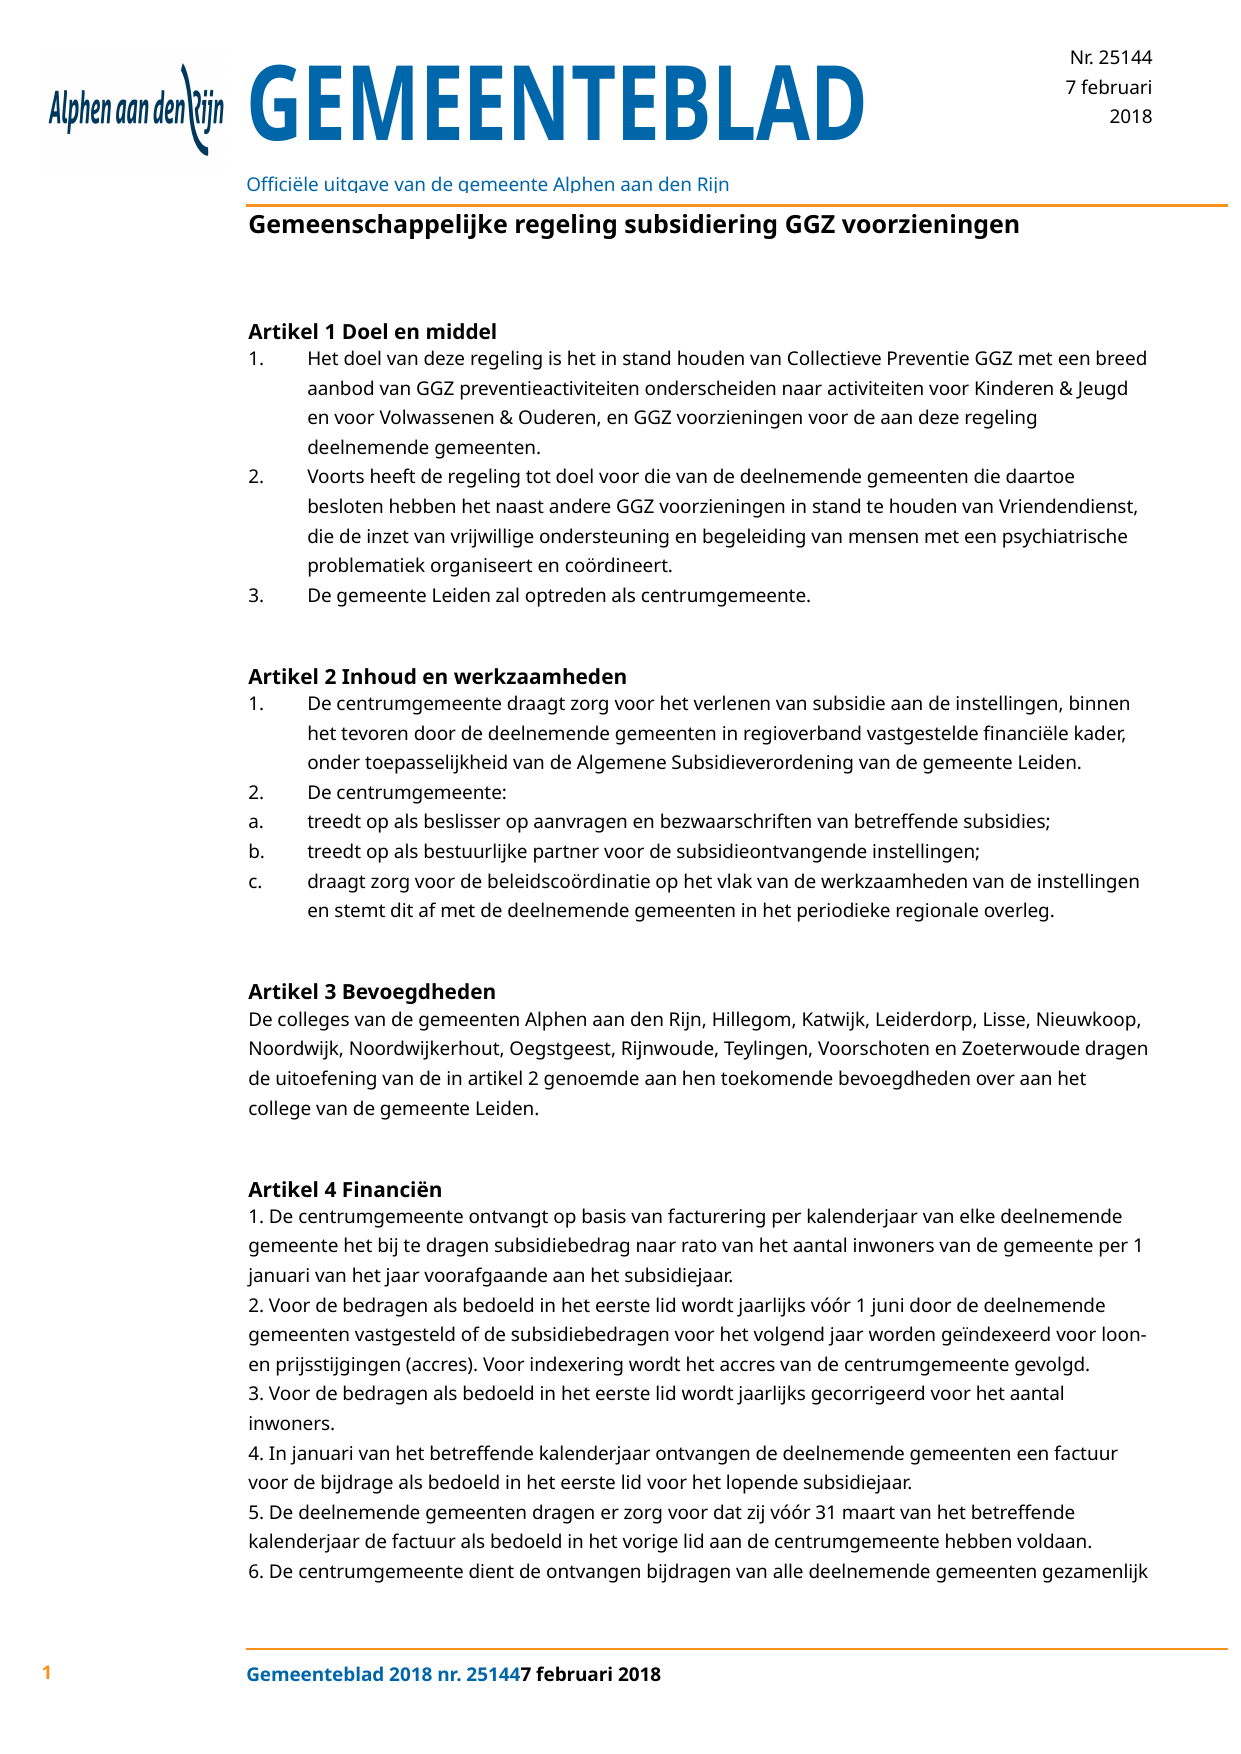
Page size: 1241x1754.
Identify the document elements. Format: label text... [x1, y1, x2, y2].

list treedt op als bestuurlijke partner voor de subsidieontvangende instellingen; [248, 838, 1152, 864]
text Artikel 1 Doel en middel [248, 317, 1152, 345]
text Artikel 2 Inhoud en werkzaamheden [248, 662, 1152, 690]
picture [41, 47, 231, 172]
list draagt zorg voor de beleidscoördinatie op het vlak van de werkzaamheden van de instellingen en stemt dit af met de deelnemende gemeenten in het periodieke regionale overleg. [248, 868, 1152, 923]
text 1. De centrumgemeente ontvangt op basis van facturering per kalenderjaar van elke deelnemende gemeente het bij te dragen subsidiebedrag naar rato van het aantal inwoners van de gemeente per 1 januari van het jaar voorafgaande aan het subsidiejaar. [248, 1203, 1152, 1288]
text 5. De deelnemende gemeenten dragen er zorg voor dat zij vóór 31 maart van het betreffende kalenderjaar de factuur als bedoeld in het vorige lid aan de centrumgemeente hebben voldaan. [248, 1499, 1152, 1554]
list treedt op als beslisser op aanvragen en bezwaarschriften van betreffende subsidies; [248, 809, 1152, 834]
text 4. In januari van het betreffende kalenderjaar ontvangen de deelnemende gemeenten een factuur voor de bijdrage als bedoeld in het eerste lid voor het lopende subsidiejaar. [248, 1440, 1152, 1495]
text De colleges van de gemeenten Alphen aan den Rijn, Hillegom, Katwijk, Leiderdorp, Lisse, Nieuwkoop, Noordwijk, Noordwijkerhout, Oegstgeest, Rijnwoude, Teylingen, Voorschoten en Zoeterwoude dragen de uitoefening van de in artikel 2 genoemde aan hen toekomende bevoegdheden over aan het college van de gemeente Leiden. [248, 1006, 1152, 1120]
text 6. De centrumgemeente dient de ontvangen bijdragen van alle deelnemende gemeenten gezamenlijk [248, 1558, 1152, 1584]
text Gemeenschappelijke regeling subsidiering GGZ voorzieningen [248, 207, 1152, 241]
text 3. Voor de bedragen als bedoeld in het eerste lid wordt jaarlijks gecorrigeerd voor het aantal inwoners. [248, 1381, 1152, 1436]
text Artikel 3 Bevoegdheden [248, 977, 1152, 1006]
list De centrumgemeente: [248, 779, 1152, 805]
text 2. Voor de bedragen als bedoeld in het eerste lid wordt jaarlijks vóór 1 juni door de deelnemende gemeenten vastgesteld of de subsidiebedragen voor het volgend jaar worden geïndexeerd voor loon- en prijsstijgingen (accres). Voor indexering wordt het accres van de centrumgemeente gevolgd. [248, 1292, 1152, 1377]
text Artikel 4 Financiën [248, 1175, 1152, 1203]
list De gemeente Leiden zal optreden als centrumgemeente. [248, 582, 1152, 608]
list De centrumgemeente draagt zorg voor het verlenen van subsidie aan de instellingen, binnen het tevoren door de deelnemende gemeenten in regioverband vastgestelde financiële kader, onder toepasselijkheid van de Algemene Subsidieverordening van de gemeente Leiden. [248, 690, 1152, 775]
list Voorts heeft de regeling tot doel voor die van de deelnemende gemeenten die daartoe besloten hebben het naast andere GGZ voorzieningen in stand te houden van Vriendendienst, die de inzet van vrijwillige ondersteuning en begeleiding van mensen met een psychiatrische problematiek organiseert en coördineert. [248, 464, 1152, 578]
list Het doel van deze regeling is het in stand houden van Collectieve Preventie GGZ met een breed aanbod van GGZ preventieactiviteiten onderscheiden naar activiteiten voor Kinderen & Jeugd en voor Volwassenen & Ouderen, en GGZ voorzieningen voor de aan deze regeling deelnemende gemeenten. [248, 345, 1152, 460]
